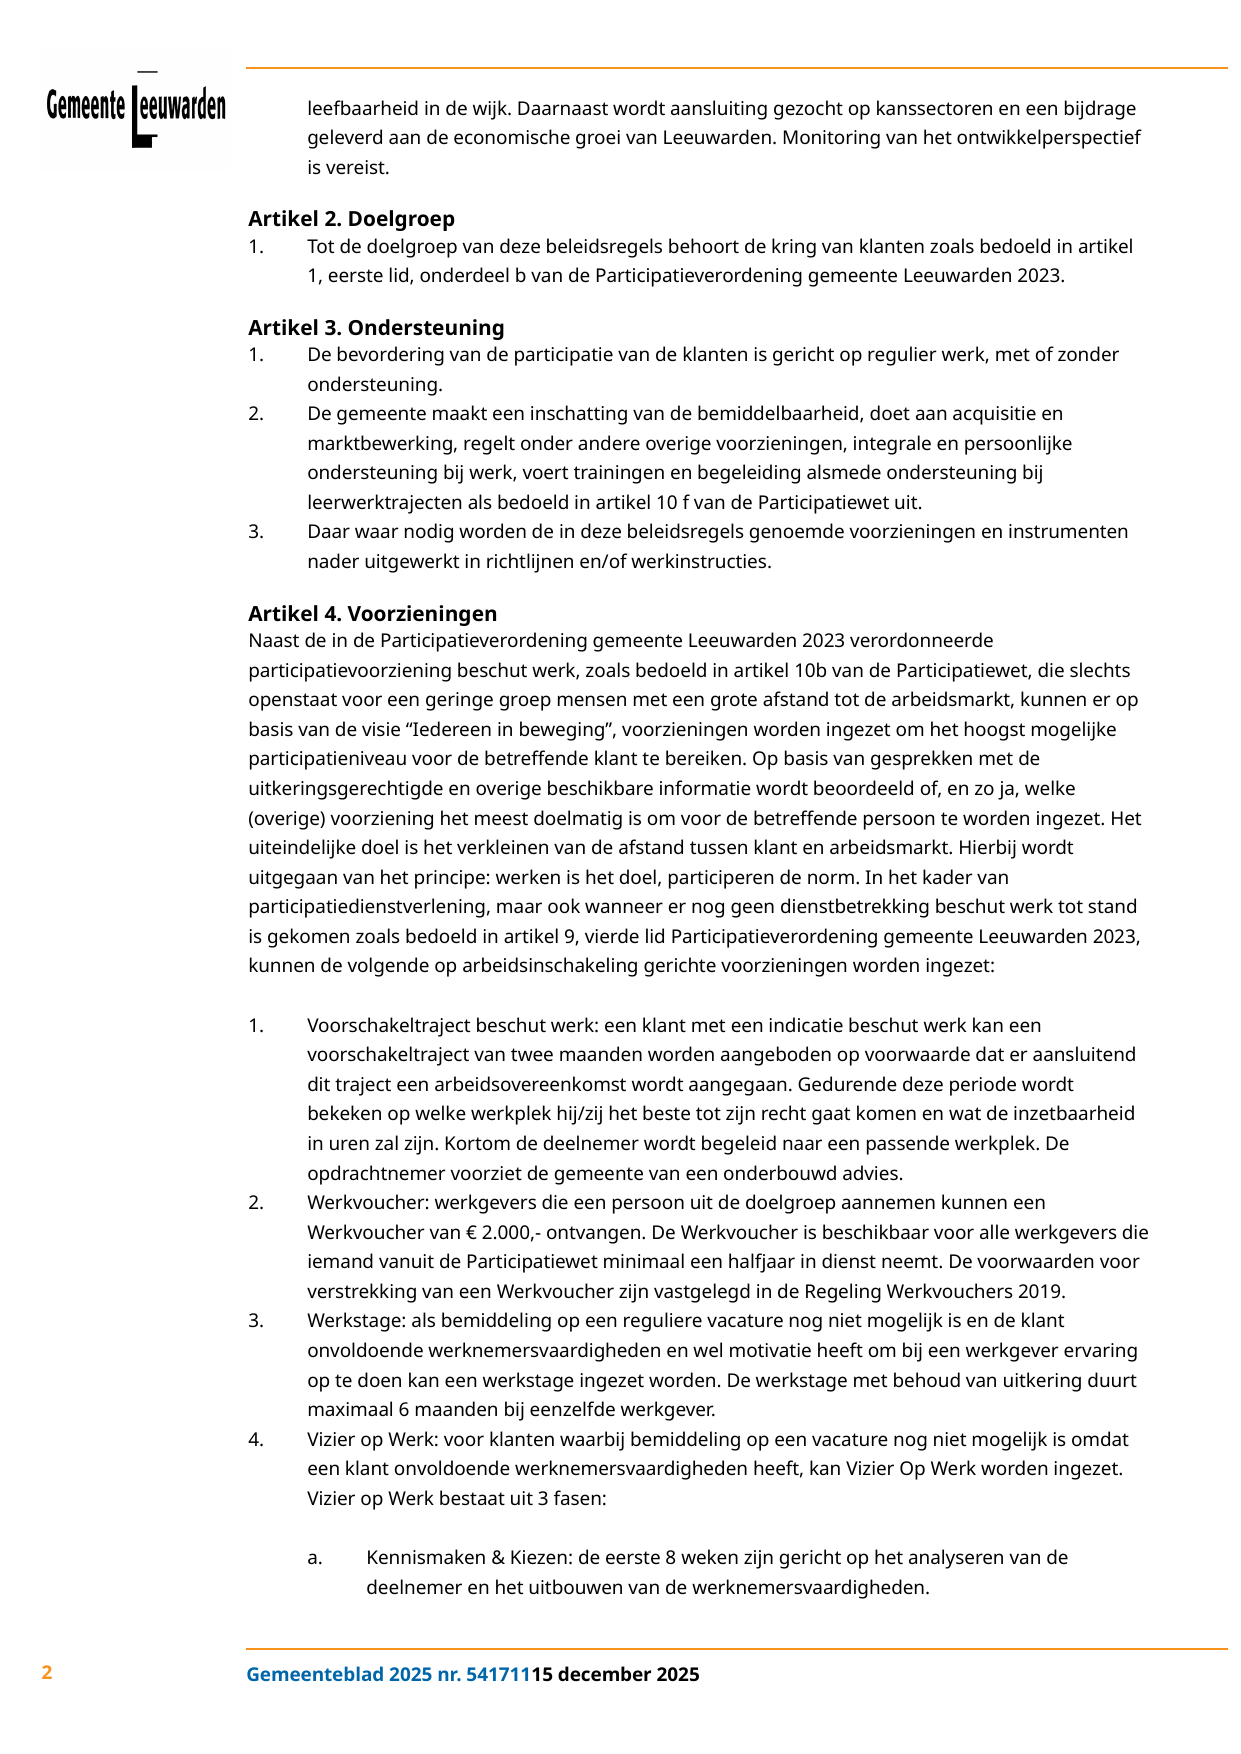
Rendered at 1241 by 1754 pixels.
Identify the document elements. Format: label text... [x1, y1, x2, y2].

list leefbaarheid in de wijk. Daarnaast wordt aansluiting gezocht op kanssectoren en een bijdrage geleverd aan de economische groei van Leeuwarden. Monitoring van het ontwikkelperspectief is vereist. [248, 95, 1152, 180]
list Werkstage: als bemiddeling op een reguliere vacature nog niet mogelijk is en de klant onvoldoende werknemersvaardigheden en wel motivatie heeft om bij een werkgever ervaring op te doen kan een werkstage ingezet worden. De werkstage met behoud van uitkering duurt maximaal 6 maanden bij eenzelfde werkgever. [248, 1308, 1152, 1422]
list Daar waar nodig worden de in deze beleidsregels genoemde voorzieningen en instrumenten nader uitgewerkt in richtlijnen en/of werkinstructies. [248, 519, 1152, 574]
text Artikel 3. Ondersteuning [248, 313, 1152, 341]
list Werkvoucher: werkgevers die een persoon uit de doelgroep aannemen kunnen een Werkvoucher van € 2.000,- ontvangen. De Werkvoucher is beschikbaar voor alle werkgevers die iemand vanuit de Participatiewet minimaal een halfjaar in dienst neemt. De voorwaarden voor verstrekking van een Werkvoucher zijn vastgelegd in de Regeling Werkvouchers 2019. [248, 1189, 1152, 1304]
text Artikel 2. Doelgroep [248, 204, 1152, 233]
list Vizier op Werk: voor klanten waarbij bemiddeling op een vacature nog niet mogelijk is omdat een klant onvoldoende werknemersvaardigheden heeft, kan Vizier Op Werk worden ingezet. Vizier op Werk bestaat uit 3 fasen: [248, 1426, 1152, 1511]
picture [41, 47, 231, 172]
text Naast de in de Participatieverordening gemeente Leeuwarden 2023 verordonneerde participatievoorziening beschut werk, zoals bedoeld in artikel 10b van de Participatiewet, die slechts openstaat voor een geringe groep mensen met een grote afstand tot de arbeidsmarkt, kunnen er op basis van de visie “Iedereen in beweging”, voorzieningen worden ingezet om het hoogst mogelijke participatieniveau voor de betreffende klant te bereiken. Op basis van gesprekken met de uitkeringsgerechtigde en overige beschikbare informatie wordt beoordeeld of, en zo ja, welke (overige) voorziening het meest doelmatig is om voor de betreffende persoon te worden ingezet. Het uiteindelijke doel is het verkleinen van de afstand tussen klant en arbeidsmarkt. Hierbij wordt uitgegaan van het principe: werken is het doel, participeren de norm. In het kader van participatiedienstverlening, maar ook wanneer er nog geen dienstbetrekking beschut werk tot stand is gekomen zoals bedoeld in artikel 9, vierde lid Participatieverordening gemeente Leeuwarden 2023, kunnen de volgende op arbeidsinschakeling gerichte voorzieningen worden ingezet: [248, 627, 1152, 978]
list De gemeente maakt een inschatting van de bemiddelbaarheid, doet aan acquisitie en marktbewerking, regelt onder andere overige voorzieningen, integrale en persoonlijke ondersteuning bij werk, voert trainingen en begeleiding alsmede ondersteuning bij leerwerktrajecten als bedoeld in artikel 10 f van de Participatiewet uit. [248, 400, 1152, 515]
list Kennismaken & Kiezen: de eerste 8 weken zijn gericht op het analyseren van de deelnemer en het uitbouwen van de werknemersvaardigheden. [307, 1544, 1152, 1599]
list Tot de doelgroep van deze beleidsregels behoort de kring van klanten zoals bedoeld in artikel 1, eerste lid, onderdeel b van de Participatieverordening gemeente Leeuwarden 2023. [248, 233, 1152, 288]
list De bevordering van de participatie van de klanten is gericht op regulier werk, met of zonder ondersteuning. [248, 341, 1152, 397]
list Voorschakeltraject beschut werk: een klant met een indicatie beschut werk kan een voorschakeltraject van twee maanden worden aangeboden op voorwaarde dat er aansluitend dit traject een arbeidsovereenkomst wordt aangegaan. Gedurende deze periode wordt bekeken op welke werkplek hij/zij het beste tot zijn recht gaat komen en wat de inzetbaarheid in uren zal zijn. Kortom de deelnemer wordt begeleid naar een passende werkplek. De opdrachtnemer voorziet de gemeente van een onderbouwd advies. [248, 1012, 1152, 1185]
text Artikel 4. Voorzieningen [248, 599, 1152, 627]
